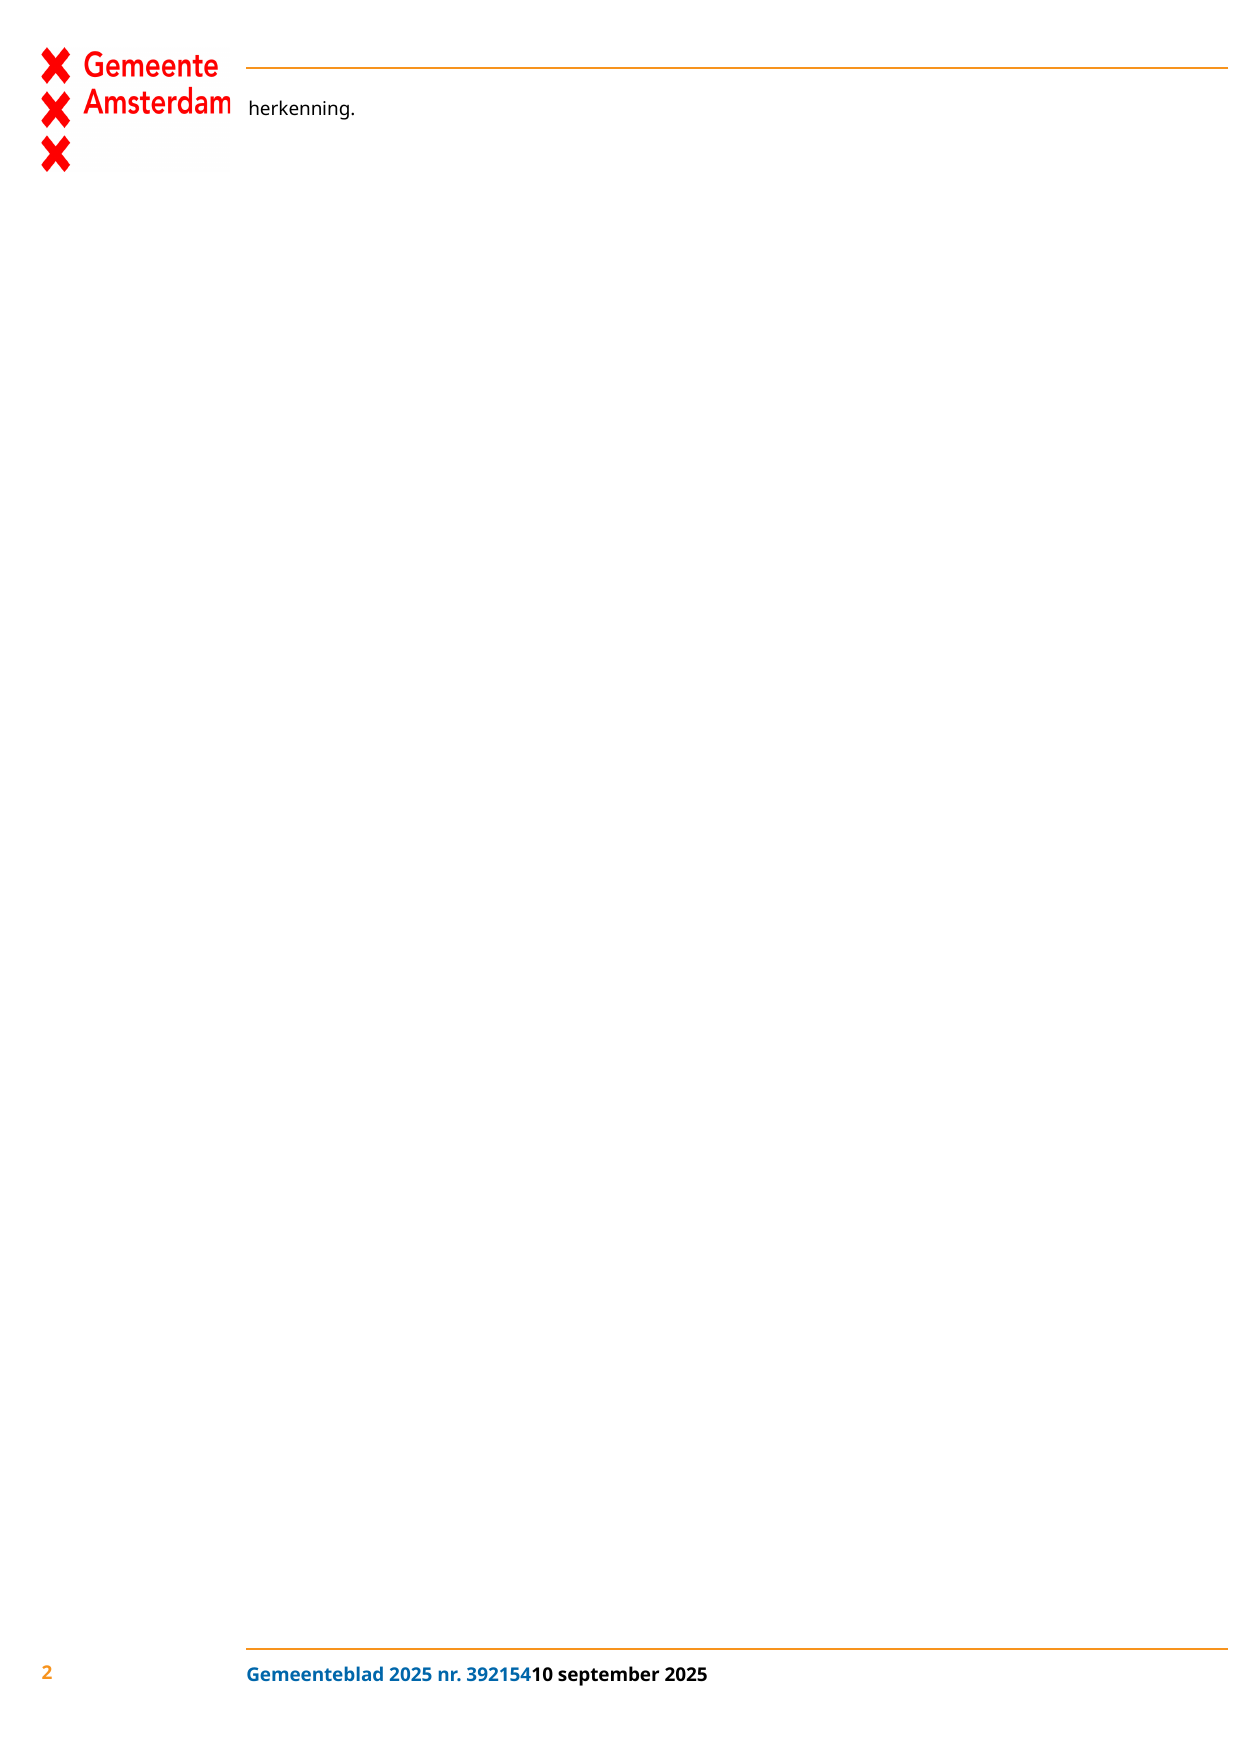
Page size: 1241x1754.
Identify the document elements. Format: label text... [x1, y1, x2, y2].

picture [41, 47, 231, 172]
text herkenning. [248, 95, 1152, 121]
